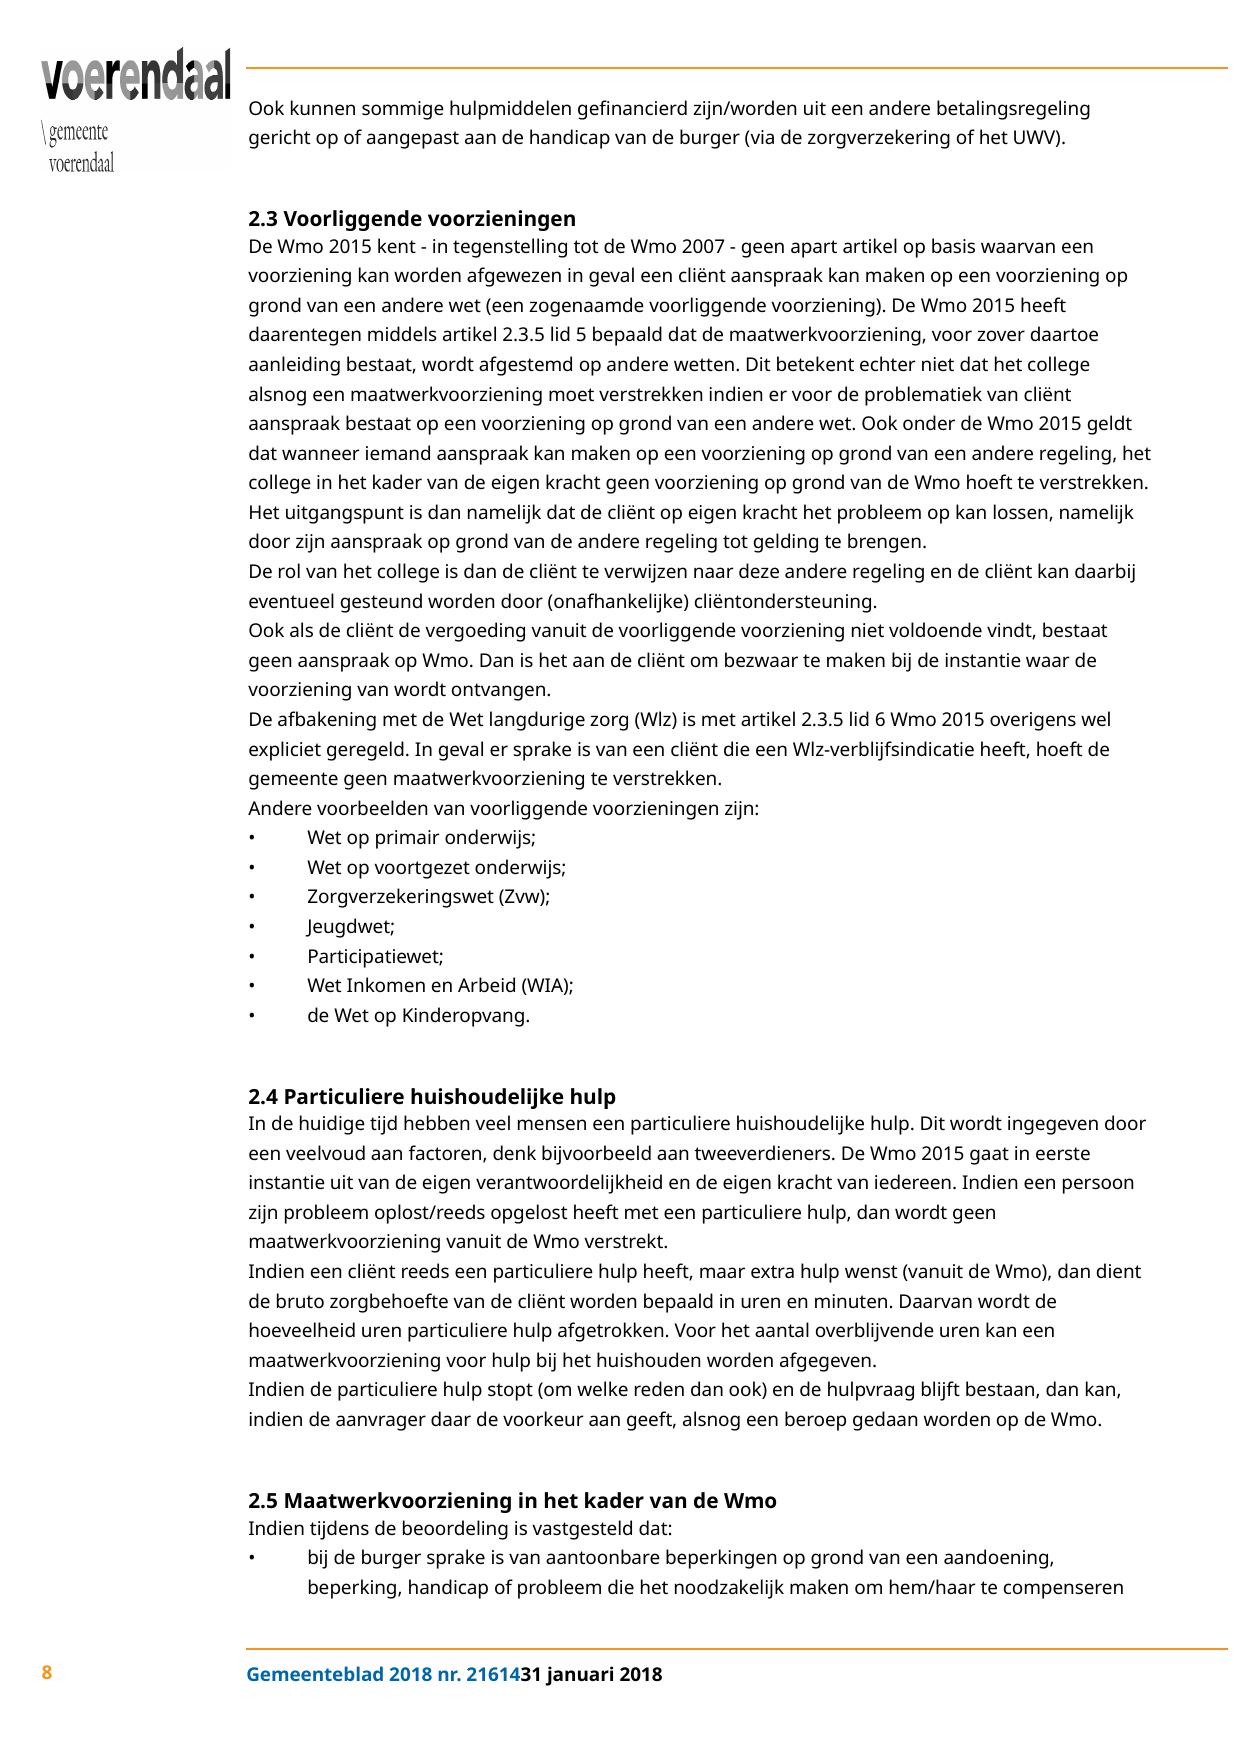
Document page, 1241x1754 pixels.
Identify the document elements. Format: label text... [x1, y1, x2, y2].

text Ook als de cliënt de vergoeding vanuit de voorliggende voorziening niet voldoende vindt, bestaat geen aanspraak op Wmo. Dan is het aan de cliënt om bezwaar te maken bij de instantie waar de voorziening van wordt ontvangen. [248, 617, 1152, 702]
text In de huidige tijd hebben veel mensen een particuliere huishoudelijke hulp. Dit wordt ingegeven door een veelvoud aan factoren, denk bijvoorbeeld aan tweeverdieners. De Wmo 2015 gaat in eerste instantie uit van de eigen verantwoordelijkheid en de eigen kracht van iedereen. Indien een persoon zijn probleem oplost/reeds opgelost heeft met een particuliere hulp, dan wordt geen maatwerkvoorziening vanuit de Wmo verstrekt. [248, 1110, 1152, 1254]
text 2.3 Voorliggende voorzieningen [248, 204, 1152, 233]
list Wet op voortgezet onderwijs; [248, 854, 1152, 880]
list bij de burger sprake is van aantoonbare beperkingen op grond van een aandoening, beperking, handicap of probleem die het noodzakelijk maken om hem/haar te compenseren [248, 1544, 1152, 1599]
text Ook kunnen sommige hulpmiddelen gefinancierd zijn/worden uit een andere betalingsregeling gericht op of aangepast aan de handicap van de burger (via de zorgverzekering of het UWV). [248, 95, 1152, 150]
text 2.5 Maatwerkvoorziening in het kader van de Wmo [248, 1486, 1152, 1515]
list Wet op primair onderwijs; [248, 824, 1152, 850]
list Zorgverzekeringswet (Zvw); [248, 884, 1152, 909]
list Wet Inkomen en Arbeid (WIA); [248, 972, 1152, 998]
text Indien de particuliere hulp stopt (om welke reden dan ook) en de hulpvraag blijft bestaan, dan kan, indien de aanvrager daar de voorkeur aan geeft, alsnog een beroep gedaan worden op de Wmo. [248, 1377, 1152, 1432]
text De Wmo 2015 kent - in tegenstelling tot de Wmo 2007 - geen apart artikel op basis waarvan een voorziening kan worden afgewezen in geval een cliënt aanspraak kan maken op een voorziening op grond van een andere wet (een zogenaamde voorliggende voorziening). De Wmo 2015 heeft daarentegen middels artikel 2.3.5 lid 5 bepaald dat de maatwerkvoorziening, voor zover daartoe aanleiding bestaat, wordt afgestemd op andere wetten. Dit betekent echter niet dat het college alsnog een maatwerkvoorziening moet verstrekken indien er voor de problematiek van cliënt aanspraak bestaat op een voorziening op grond van een andere wet. Ook onder de Wmo 2015 geldt dat wanneer iemand aanspraak kan maken op een voorziening op grond van een andere regeling, het college in het kader van de eigen kracht geen voorziening op grond van de Wmo hoeft te verstrekken. Het uitgangspunt is dan namelijk dat de cliënt op eigen kracht het probleem op kan lossen, namelijk door zijn aanspraak op grond van de andere regeling tot gelding te brengen. [248, 233, 1152, 554]
text 2.4 Particuliere huishoudelijke hulp [248, 1082, 1152, 1110]
text Andere voorbeelden van voorliggende voorzieningen zijn: [248, 795, 1152, 821]
text De rol van het college is dan de cliënt te verwijzen naar deze andere regeling en de cliënt kan daarbij eventueel gesteund worden door (onafhankelijke) cliëntondersteuning. [248, 558, 1152, 613]
text Indien tijdens de beoordeling is vastgesteld dat: [248, 1515, 1152, 1540]
picture [41, 47, 231, 172]
text Indien een cliënt reeds een particuliere hulp heeft, maar extra hulp wenst (vanuit de Wmo), dan dient de bruto zorgbehoefte van de cliënt worden bepaald in uren en minuten. Daarvan wordt de hoeveelheid uren particuliere hulp afgetrokken. Voor het aantal overblijvende uren kan een maatwerkvoorziening voor hulp bij het huishouden worden afgegeven. [248, 1258, 1152, 1373]
list Participatiewet; [248, 943, 1152, 968]
list Jeugdwet; [248, 913, 1152, 939]
text De afbakening met de Wet langdurige zorg (Wlz) is met artikel 2.3.5 lid 6 Wmo 2015 overigens wel expliciet geregeld. In geval er sprake is van een cliënt die een Wlz-verblijfsindicatie heeft, hoeft de gemeente geen maatwerkvoorziening te verstrekken. [248, 706, 1152, 791]
list de Wet op Kinderopvang. [248, 1002, 1152, 1028]
